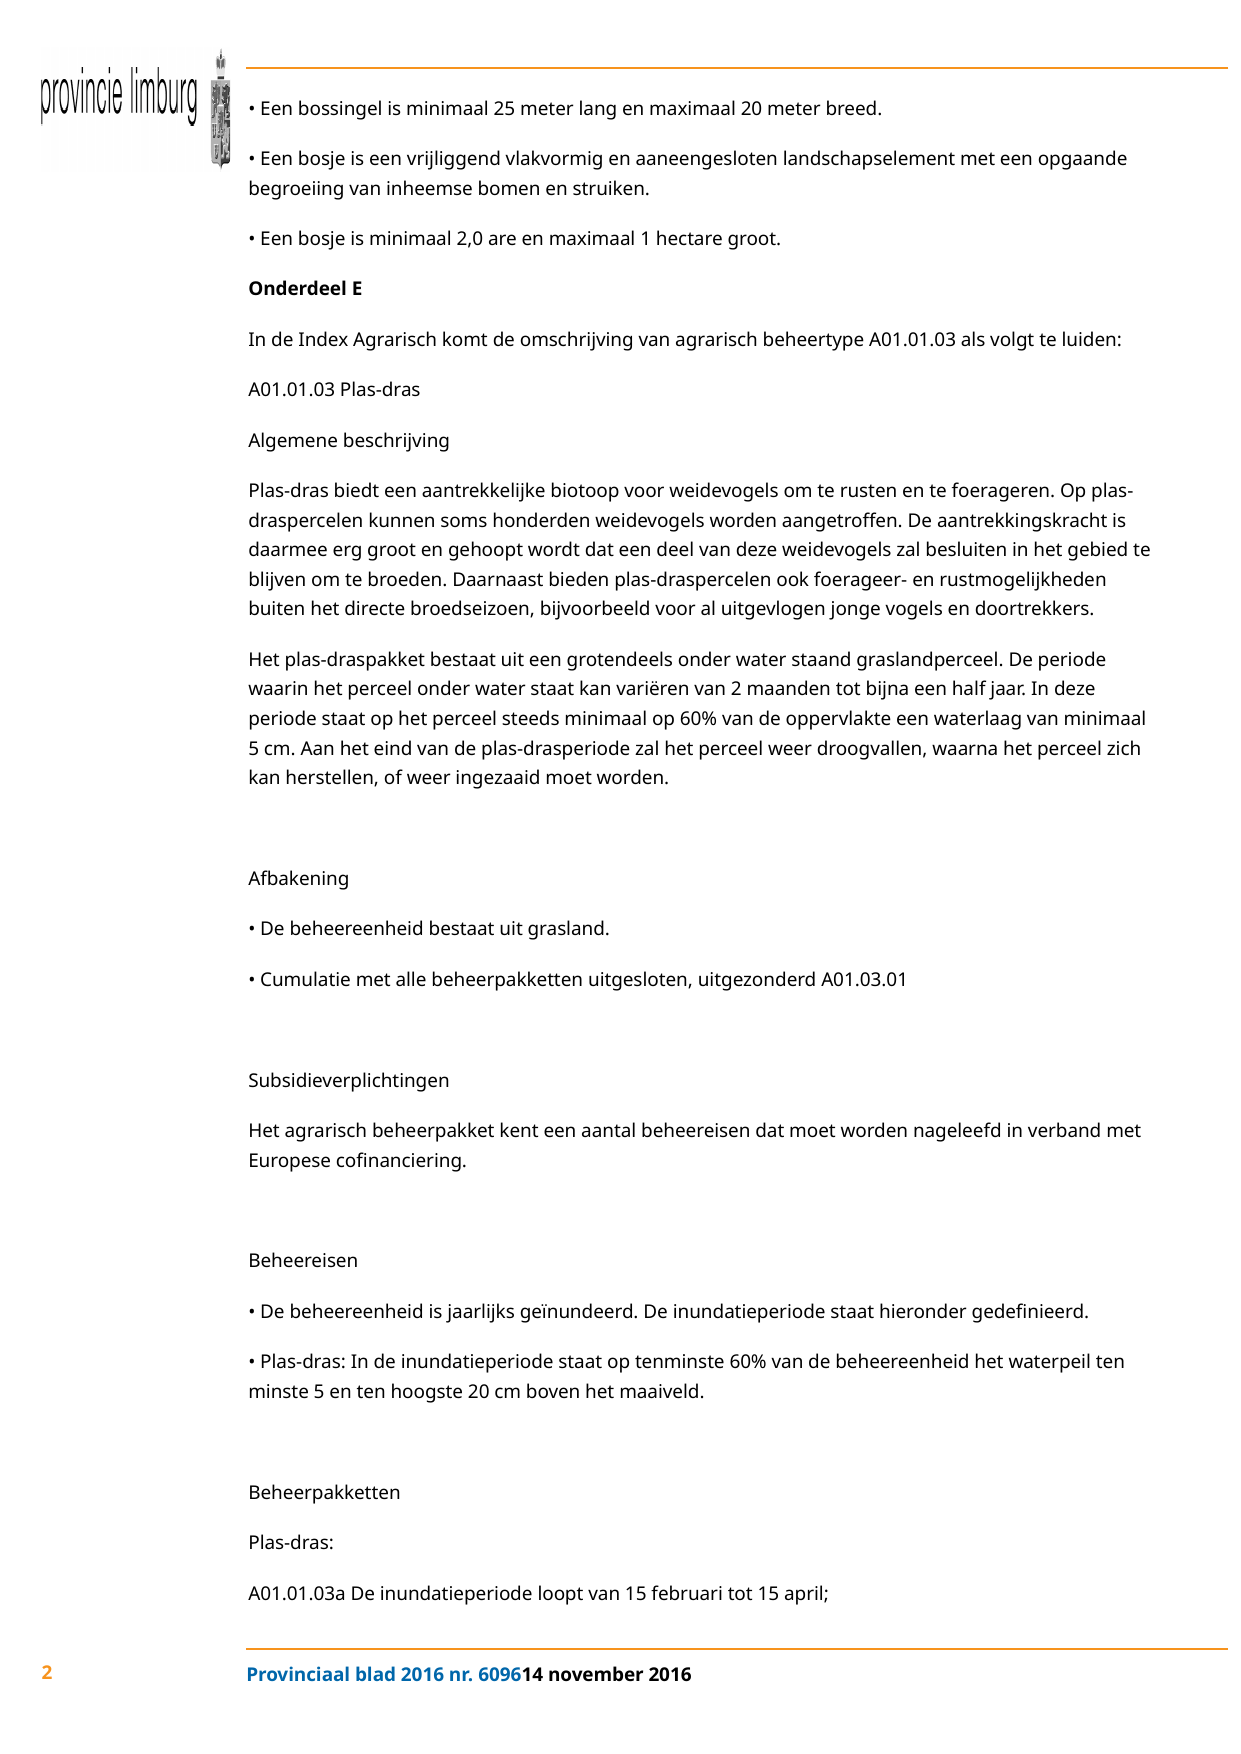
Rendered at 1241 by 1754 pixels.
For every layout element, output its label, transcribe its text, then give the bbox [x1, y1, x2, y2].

text • Een bosje is een vrijliggend vlakvormig en aaneengesloten landschapselement met een opgaande begroeiing van inheemse bomen en struiken. [248, 145, 1152, 201]
text In de Index Agrarisch komt de omschrijving van agrarisch beheertype A01.01.03 als volgt te luiden: [248, 326, 1152, 352]
text • Een bosje is minimaal 2,0 are en maximaal 1 hectare groot. [248, 225, 1152, 251]
text Beheereisen [248, 1248, 1152, 1273]
text • Een bossingel is minimaal 25 meter lang en maximaal 20 meter breed. [248, 95, 1152, 121]
text Afbakening [248, 865, 1152, 891]
text Algemene beschrijving [248, 427, 1152, 453]
text Het agrarisch beheerpakket kent een aantal beheereisen dat moet worden nageleefd in verband met Europese cofinanciering. [248, 1117, 1152, 1173]
text Beheerpakketten [248, 1479, 1152, 1505]
text Plas-dras biedt een aantrekkelijke biotoop voor weidevogels om te rusten en te foerageren. Op plas-draspercelen kunnen soms honderden weidevogels worden aangetroffen. De aantrekkingskracht is daarmee erg groot en gehoopt wordt dat een deel van deze weidevogels zal besluiten in het gebied te blijven om te broeden. Daarnaast bieden plas-draspercelen ook foerageer- en rustmogelijkheden buiten het directe broedseizoen, bijvoorbeeld voor al uitgevlogen jonge vogels en doortrekkers. [248, 477, 1152, 621]
picture [41, 47, 231, 172]
text • De beheereenheid bestaat uit grasland. [248, 916, 1152, 941]
text A01.01.03a De inundatieperiode loopt van 15 februari tot 15 april; [248, 1580, 1152, 1606]
text • De beheereenheid is jaarlijks geïnundeerd. De inundatieperiode staat hieronder gedefinieerd. [248, 1298, 1152, 1324]
text • Plas-dras: In de inundatieperiode staat op tenminste 60% van de beheereenheid het waterpeil ten minste 5 en ten hoogste 20 cm boven het maaiveld. [248, 1348, 1152, 1404]
text • Cumulatie met alle beheerpakketten uitgesloten, uitgezonderd A01.03.01 [248, 966, 1152, 992]
text A01.01.03 Plas-dras [248, 376, 1152, 402]
text Plas-dras: [248, 1529, 1152, 1555]
text Subsidieverplichtingen [248, 1067, 1152, 1093]
text Onderdeel E [248, 276, 1152, 301]
text Het plas-draspakket bestaat uit een grotendeels onder water staand graslandperceel. De periode waarin het perceel onder water staat kan variëren van 2 maanden tot bijna een half jaar. In deze periode staat op het perceel steeds minimaal op 60% van de oppervlakte een waterlaag van minimaal 5 cm. Aan het eind van de plas-drasperiode zal het perceel weer droogvallen, waarna het perceel zich kan herstellen, of weer ingezaaid moet worden. [248, 646, 1152, 790]
